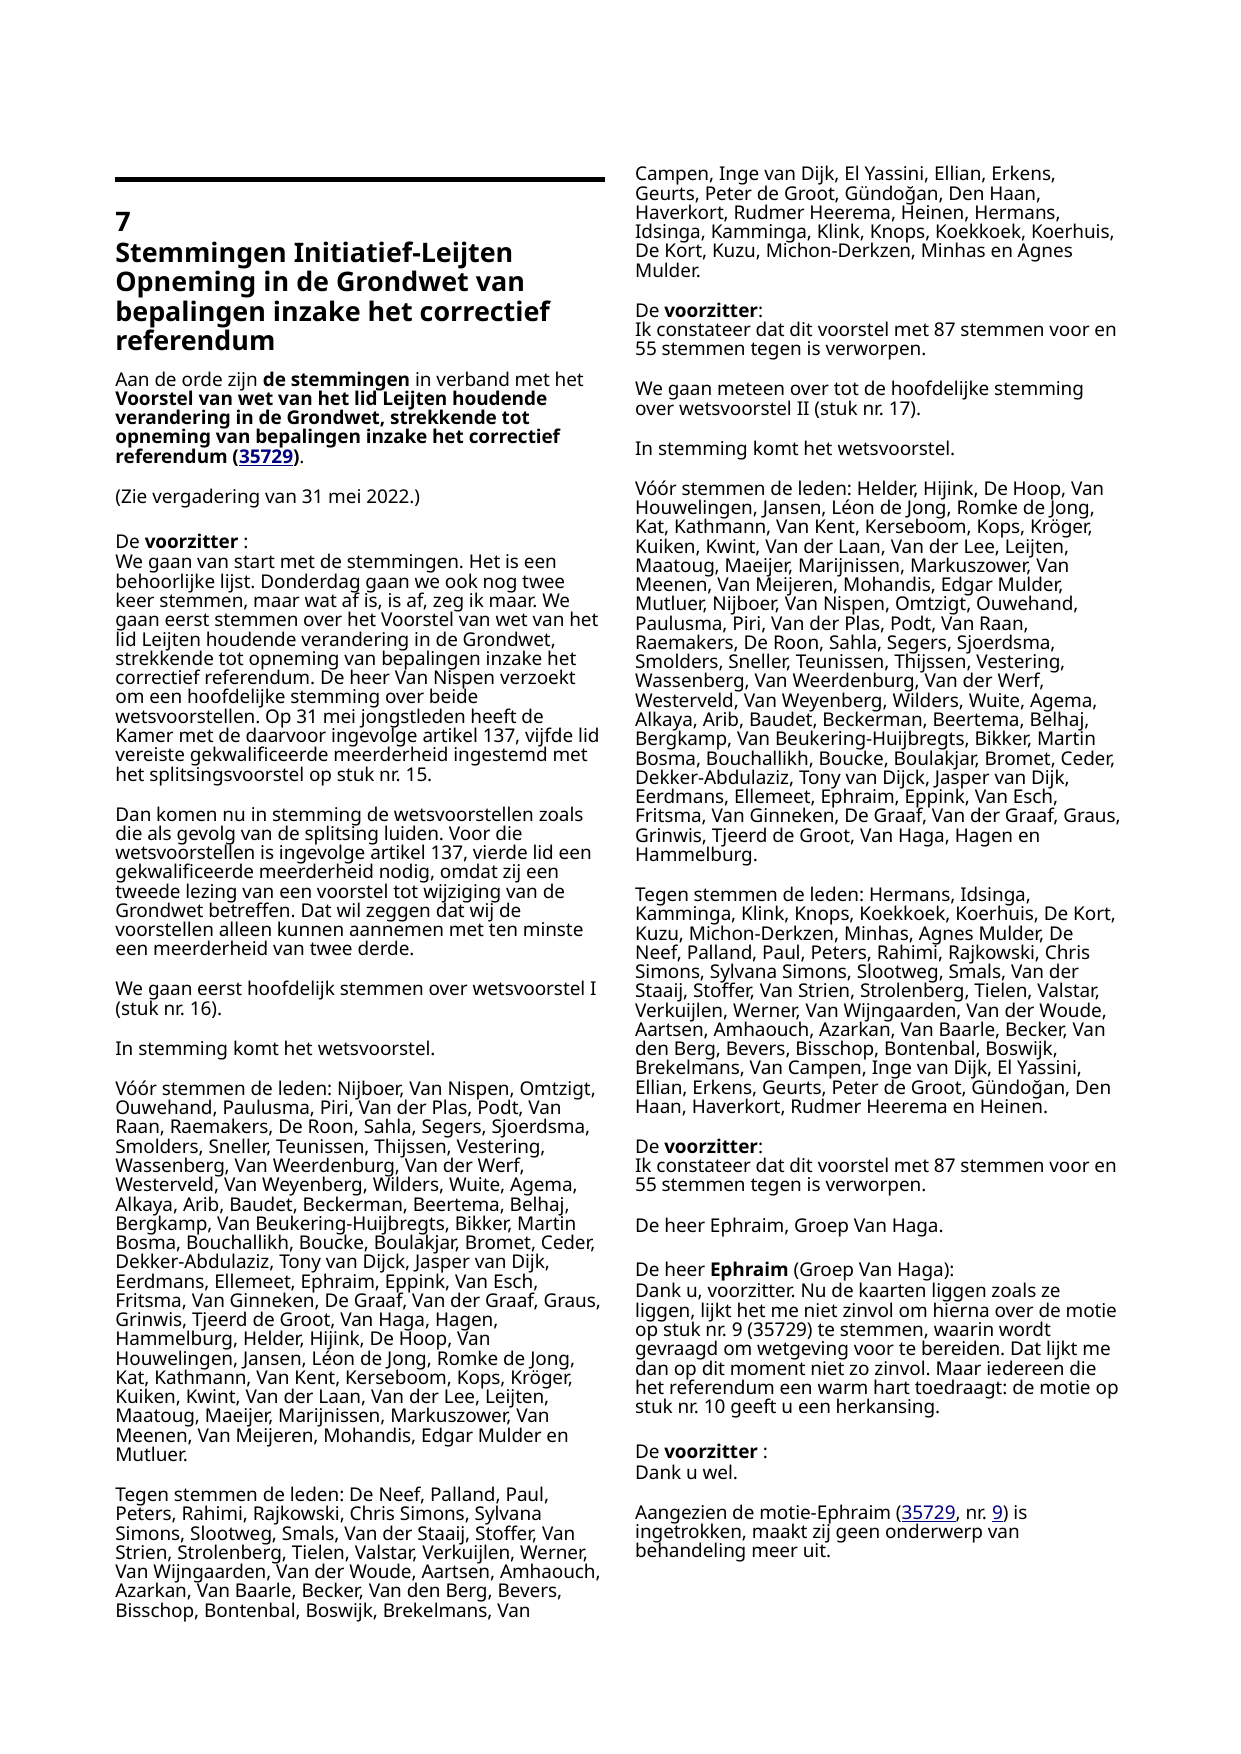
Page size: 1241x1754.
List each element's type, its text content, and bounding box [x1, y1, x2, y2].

text We gaan eerst hoofdelijk stemmen over wetsvoorstel I (stuk nr. 16). [115, 980, 605, 1019]
text Ik constateer dat dit voorstel met 87 stemmen voor en 55 stemmen tegen is verworpen. [635, 321, 1125, 359]
text Aangezien de motie-Ephraim (35729, nr. 9) is ingetrokken, maakt zij geen onderwerp van behandeling meer uit. [635, 1504, 1125, 1562]
text Stemmingen Initiatief-Leijten Opneming in de Grondwet van bepalingen inzake het correctief referendum [115, 239, 605, 371]
text Vóór stemmen de leden: Helder, Hijink, De Hoop, Van Houwelingen, Jansen, Léon de Jong, Romke de Jong, Kat, Kathmann, Van Kent, Kerseboom, Kops, Kröger, Kuiken, Kwint, Van der Laan, Van der Lee, Leijten, Maatoug, Maeijer, Marijnissen, Markuszower, Van Meenen, Van Meijeren, Mohandis, Edgar Mulder, Mutluer, Nijboer, Van Nispen, Omtzigt, Ouwehand, Paulusma, Piri, Van der Plas, Podt, Van Raan, Raemakers, De Roon, Sahla, Segers, Sjoerdsma, Smolders, Sneller, Teunissen, Thijssen, Vestering, Wassenberg, Van Weerdenburg, Van der Werf, Westerveld, Van Weyenberg, Wilders, Wuite, Agema, Alkaya, Arib, Baudet, Beckerman, Beertema, Belhaj, Bergkamp, Van Beukering-Huijbregts, Bikker, Martin Bosma, Bouchallikh, Boucke, Boulakjar, Bromet, Ceder, Dekker-Abdulaziz, Tony van Dijck, Jasper van Dijk, Eerdmans, Ellemeet, Ephraim, Eppink, Van Esch, Fritsma, Van Ginneken, De Graaf, Van der Graaf, Graus, Grinwis, Tjeerd de Groot, Van Haga, Hagen en Hammelburg. [635, 480, 1125, 865]
text We gaan meteen over tot de hoofdelijke stemming over wetsvoorstel II (stuk nr. 17). [635, 380, 1125, 419]
text Campen, Inge van Dijk, El Yassini, Ellian, Erkens, Geurts, Peter de Groot, Gündoğan, Den Haan, Haverkort, Rudmer Heerema, Heinen, Hermans, Idsinga, Kamminga, Klink, Knops, Koekkoek, Koerhuis, De Kort, Kuzu, Michon-Derkzen, Minhas en Agnes Mulder. [635, 165, 1125, 281]
text Vóór stemmen de leden: Nijboer, Van Nispen, Omtzigt, Ouwehand, Paulusma, Piri, Van der Plas, Podt, Van Raan, Raemakers, De Roon, Sahla, Segers, Sjoerdsma, Smolders, Sneller, Teunissen, Thijssen, Vestering, Wassenberg, Van Weerdenburg, Van der Werf, Westerveld, Van Weyenberg, Wilders, Wuite, Agema, Alkaya, Arib, Baudet, Beckerman, Beertema, Belhaj, Bergkamp, Van Beukering-Huijbregts, Bikker, Martin Bosma, Bouchallikh, Boucke, Boulakjar, Bromet, Ceder, Dekker-Abdulaziz, Tony van Dijck, Jasper van Dijk, Eerdmans, Ellemeet, Ephraim, Eppink, Van Esch, Fritsma, Van Ginneken, De Graaf, Van der Graaf, Graus, Grinwis, Tjeerd de Groot, Van Haga, Hagen, Hammelburg, Helder, Hijink, De Hoop, Van Houwelingen, Jansen, Léon de Jong, Romke de Jong, Kat, Kathmann, Van Kent, Kerseboom, Kops, Kröger, Kuiken, Kwint, Van der Laan, Van der Lee, Leijten, Maatoug, Maeijer, Marijnissen, Markuszower, Van Meenen, Van Meijeren, Mohandis, Edgar Mulder en Mutluer. [115, 1080, 605, 1465]
text Dan komen nu in stemming de wetsvoorstellen zoals die als gevolg van de splitsing luiden. Voor die wetsvoorstellen is ingevolge artikel 137, vierde lid een gekwalificeerde meerderheid nodig, omdat zij een tweede lezing van een voorstel tot wijziging van de Grondwet betreffen. Dat wil zeggen dat wij de voorstellen alleen kunnen aannemen met ten minste een meerderheid van twee derde. [115, 806, 605, 960]
text De voorzitter: [635, 1138, 1125, 1157]
text Aan de orde zijn de stemmingen in verband met het Voorstel van wet van het lid Leijten houdende verandering in de Grondwet, strekkende tot opneming van bepalingen inzake het correctief referendum (35729). [115, 371, 605, 467]
text In stemming komt het wetsvoorstel. [635, 440, 1125, 459]
text De voorzitter : [115, 528, 605, 553]
text (Zie vergadering van 31 mei 2022.) [115, 488, 605, 507]
text De voorzitter: [635, 302, 1125, 321]
text Ik constateer dat dit voorstel met 87 stemmen voor en 55 stemmen tegen is verworpen. [635, 1157, 1125, 1196]
text Dank u, voorzitter. Nu de kaarten liggen zoals ze liggen, lijkt het me niet zinvol om hierna over de motie op stuk nr. 9 (35729) te stemmen, waarin wordt gevraagd om wetgeving voor te bereiden. Dat lijkt me dan op dit moment niet zo zinvol. Maar iedereen die het referendum een warm hart toedraagt: de motie op stuk nr. 10 geeft u een herkansing. [635, 1282, 1125, 1417]
text We gaan van start met de stemmingen. Het is een behoorlijke lijst. Donderdag gaan we ook nog twee keer stemmen, maar wat af is, is af, zeg ik maar. We gaan eerst stemmen over het Voorstel van wet van het lid Leijten houdende verandering in de Grondwet, strekkende tot opneming van bepalingen inzake het correctief referendum. De heer Van Nispen verzoekt om een hoofdelijke stemming over beide wetsvoorstellen. Op 31 mei jongstleden heeft de Kamer met de daarvoor ingevolge artikel 137, vijfde lid vereiste gekwalificeerde meerderheid ingestemd met het splitsingsvoorstel op stuk nr. 15. [115, 553, 605, 785]
text De voorzitter : [635, 1438, 1125, 1464]
text 7 [115, 203, 605, 239]
text Tegen stemmen de leden: De Neef, Palland, Paul, Peters, Rahimi, Rajkowski, Chris Simons, Sylvana Simons, Slootweg, Smals, Van der Staaij, Stoffer, Van Strien, Strolenberg, Tielen, Valstar, Verkuijlen, Werner, Van Wijngaarden, Van der Woude, Aartsen, Amhaouch, Azarkan, Van Baarle, Becker, Van den Berg, Bevers, Bisschop, Bontenbal, Boswijk, Brekelmans, Van [115, 1486, 605, 1621]
text De heer Ephraim, Groep Van Haga. [635, 1217, 1125, 1236]
text De heer Ephraim (Groep Van Haga): [635, 1257, 1125, 1282]
text Dank u wel. [635, 1464, 1125, 1483]
text In stemming komt het wetsvoorstel. [115, 1040, 605, 1059]
text Tegen stemmen de leden: Hermans, Idsinga, Kamminga, Klink, Knops, Koekkoek, Koerhuis, De Kort, Kuzu, Michon-Derkzen, Minhas, Agnes Mulder, De Neef, Palland, Paul, Peters, Rahimi, Rajkowski, Chris Simons, Sylvana Simons, Slootweg, Smals, Van der Staaij, Stoffer, Van Strien, Strolenberg, Tielen, Valstar, Verkuijlen, Werner, Van Wijngaarden, Van der Woude, Aartsen, Amhaouch, Azarkan, Van Baarle, Becker, Van den Berg, Bevers, Bisschop, Bontenbal, Boswijk, Brekelmans, Van Campen, Inge van Dijk, El Yassini, Ellian, Erkens, Geurts, Peter de Groot, Gündoğan, Den Haan, Haverkort, Rudmer Heerema en Heinen. [635, 886, 1125, 1117]
